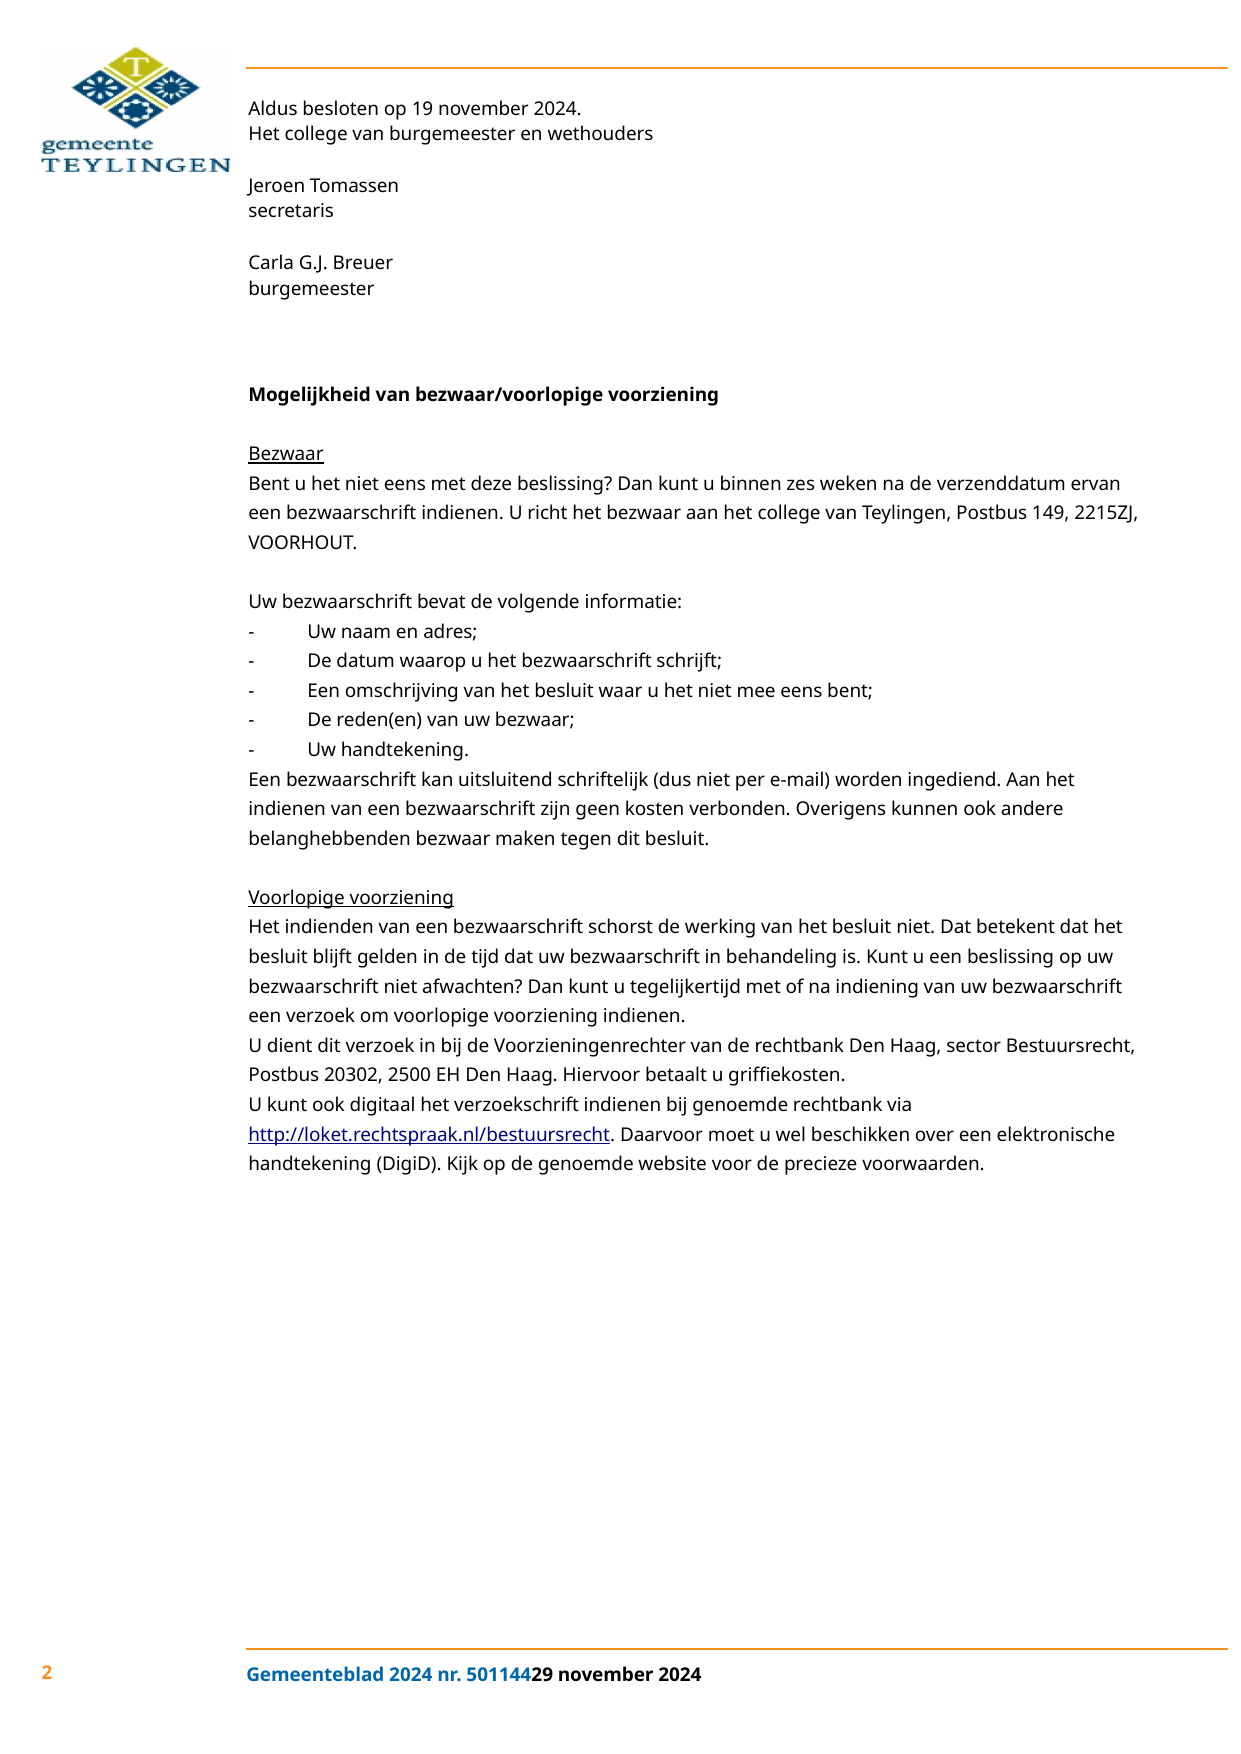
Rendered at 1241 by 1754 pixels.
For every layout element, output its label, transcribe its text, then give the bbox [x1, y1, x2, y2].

list De datum waarop u het bezwaarschrift schrijft; [248, 647, 1152, 673]
list Uw naam en adres; [248, 618, 1152, 644]
text Jeroen Tomassen [248, 172, 1152, 198]
text Aldus besloten op 19 november 2024. [248, 95, 1152, 121]
text Uw bezwaarschrift bevat de volgende informatie: [248, 588, 1152, 614]
text Bezwaar [248, 440, 1152, 466]
picture [41, 47, 231, 172]
list De reden(en) van uw bezwaar; [248, 707, 1152, 732]
text U dient dit verzoek in bij de Voorzieningenrechter van de rechtbank Den Haag, sector Bestuursrecht, Postbus 20302, 2500 EH Den Haag. Hiervoor betaalt u griffiekosten. [248, 1032, 1152, 1087]
text U kunt ook digitaal het verzoekschrift indienen bij genoemde rechtbank via http://loket.rechtspraak.nl/bestuursrecht. Daarvoor moet u wel beschikken over een elektronische handtekening (DigiD). Kijk op de genoemde website voor de precieze voorwaarden. [248, 1091, 1152, 1176]
text Mogelijkheid van bezwaar/voorlopige voorziening [248, 381, 1152, 407]
text secretaris [248, 198, 1152, 223]
text Het indienden van een bezwaarschrift schorst de werking van het besluit niet. Dat betekent dat het besluit blijft gelden in de tijd dat uw bezwaarschrift in behandeling is. Kunt u een beslissing op uw bezwaarschrift niet afwachten? Dan kunt u tegelijkertijd met of na indiening van uw bezwaarschrift een verzoek om voorlopige voorziening indienen. [248, 914, 1152, 1028]
list Een omschrijving van het besluit waar u het niet mee eens bent; [248, 677, 1152, 703]
text Voorlopige voorziening [248, 884, 1152, 910]
text Het college van burgemeester en wethouders [248, 121, 1152, 146]
text Carla G.J. Breuer [248, 249, 1152, 275]
text burgemeester [248, 275, 1152, 301]
text Een bezwaarschrift kan uitsluitend schriftelijk (dus niet per e-mail) worden ingediend. Aan het indienen van een bezwaarschrift zijn geen kosten verbonden. Overigens kunnen ook andere belanghebbenden bezwaar maken tegen dit besluit. [248, 766, 1152, 851]
text Bent u het niet eens met deze beslissing? Dan kunt u binnen zes weken na de verzenddatum ervan een bezwaarschrift indienen. U richt het bezwaar aan het college van Teylingen, Postbus 149, 2215ZJ, VOORHOUT. [248, 470, 1152, 555]
list Uw handtekening. [248, 736, 1152, 762]
